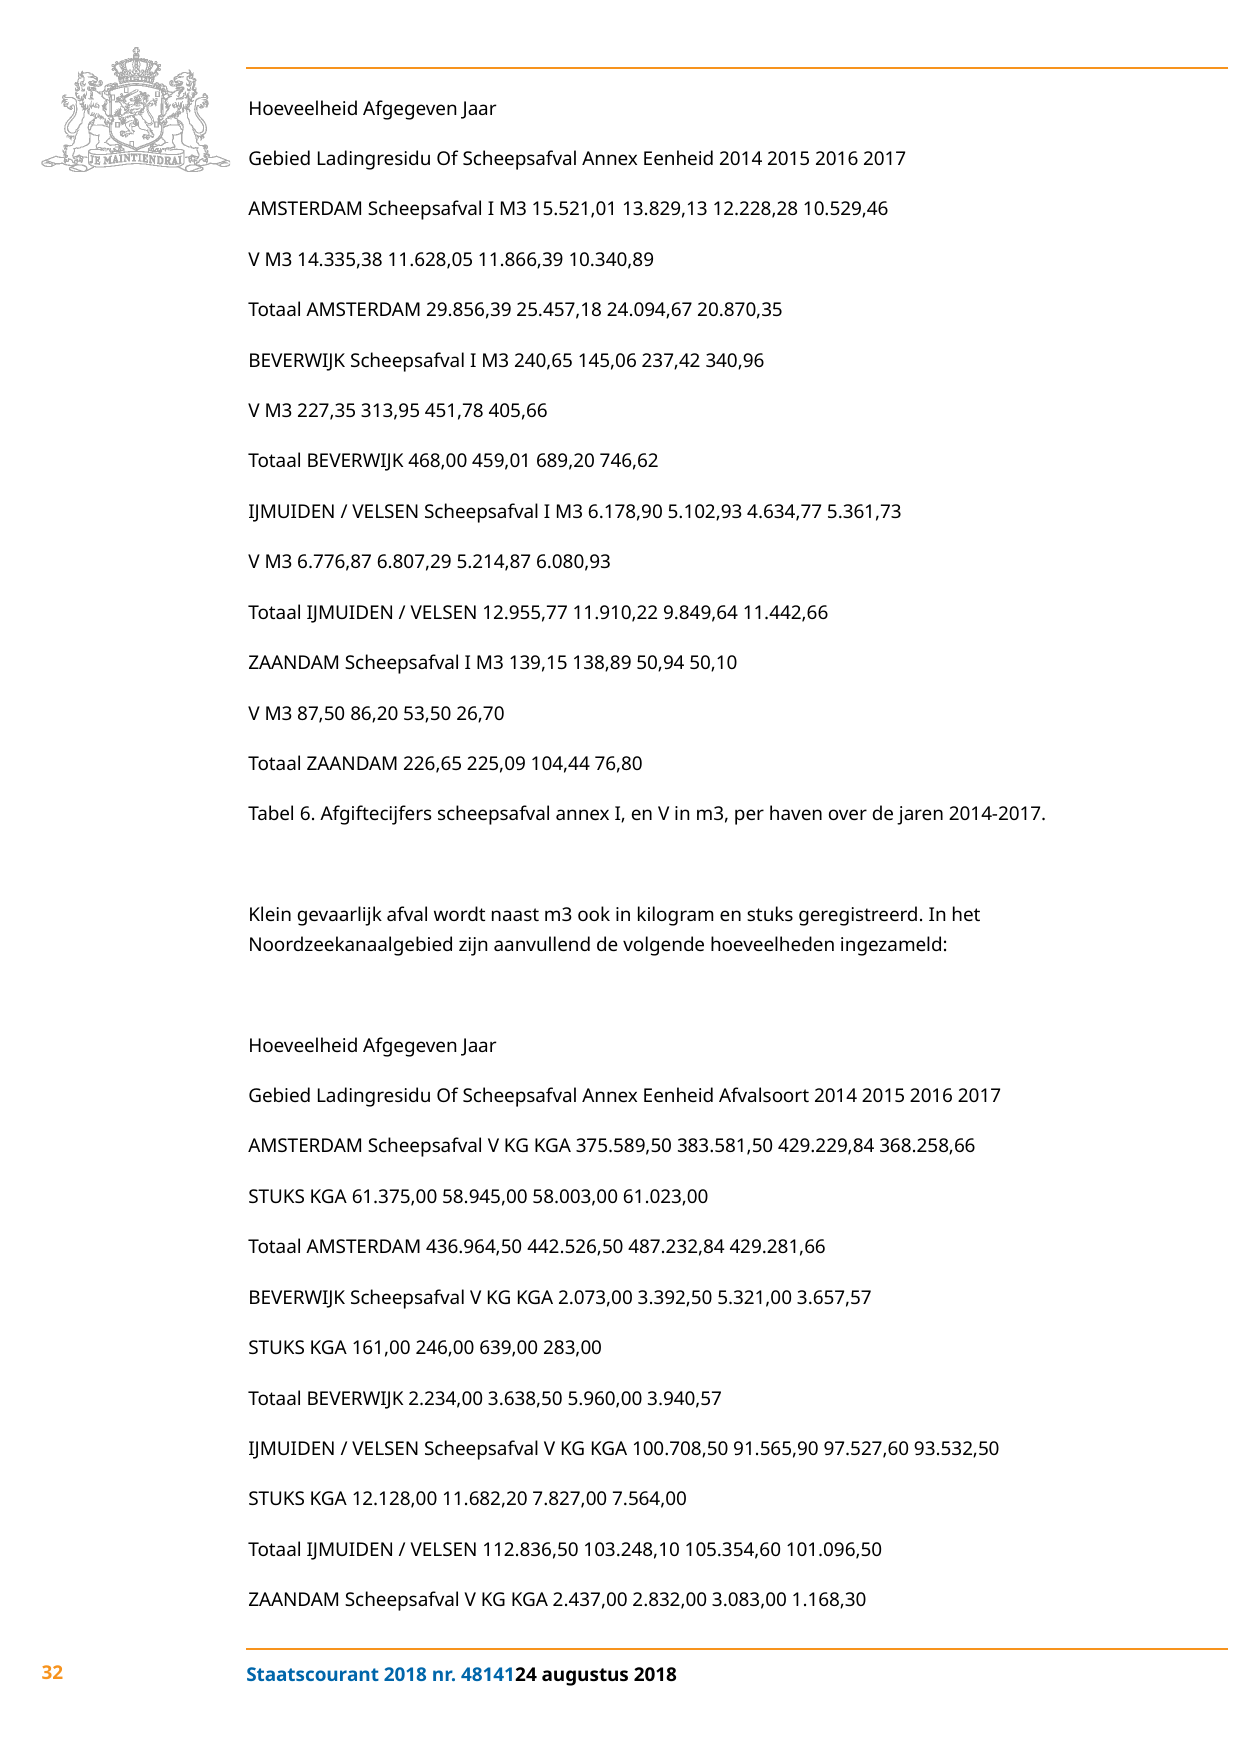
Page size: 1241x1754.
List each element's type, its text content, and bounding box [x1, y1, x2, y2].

text Totaal IJMUIDEN / VELSEN 112.836,50 103.248,10 105.354,60 101.096,50 [248, 1536, 1152, 1562]
text V M3 227,35 313,95 451,78 405,66 [248, 397, 1152, 423]
text V M3 87,50 86,20 53,50 26,70 [248, 700, 1152, 726]
text AMSTERDAM Scheepsafval I M3 15.521,01 13.829,13 12.228,28 10.529,46 [248, 196, 1152, 221]
text Totaal BEVERWIJK 2.234,00 3.638,50 5.960,00 3.940,57 [248, 1385, 1152, 1411]
text V M3 6.776,87 6.807,29 5.214,87 6.080,93 [248, 548, 1152, 574]
text IJMUIDEN / VELSEN Scheepsafval V KG KGA 100.708,50 91.565,90 97.527,60 93.532,50 [248, 1435, 1152, 1461]
text Totaal IJMUIDEN / VELSEN 12.955,77 11.910,22 9.849,64 11.442,66 [248, 599, 1152, 625]
text IJMUIDEN / VELSEN Scheepsafval I M3 6.178,90 5.102,93 4.634,77 5.361,73 [248, 498, 1152, 524]
text Totaal AMSTERDAM 29.856,39 25.457,18 24.094,67 20.870,35 [248, 296, 1152, 322]
text AMSTERDAM Scheepsafval V KG KGA 375.589,50 383.581,50 429.229,84 368.258,66 [248, 1133, 1152, 1158]
text ZAANDAM Scheepsafval I M3 139,15 138,89 50,94 50,10 [248, 649, 1152, 675]
text BEVERWIJK Scheepsafval V KG KGA 2.073,00 3.392,50 5.321,00 3.657,57 [248, 1284, 1152, 1310]
text Totaal BEVERWIJK 468,00 459,01 689,20 746,62 [248, 448, 1152, 473]
text ZAANDAM Scheepsafval V KG KGA 2.437,00 2.832,00 3.083,00 1.168,30 [248, 1586, 1152, 1612]
text Hoeveelheid Afgegeven Jaar [248, 1032, 1152, 1058]
text Gebied Ladingresidu Of Scheepsafval Annex Eenheid 2014 2015 2016 2017 [248, 145, 1152, 171]
text STUKS KGA 61.375,00 58.945,00 58.003,00 61.023,00 [248, 1183, 1152, 1209]
text Tabel 6. Afgiftecijfers scheepsafval annex I, en V in m3, per haven over de jaren 2014-2017. [248, 801, 1152, 826]
text Klein gevaarlijk afval wordt naast m3 ook in kilogram en stuks geregistreerd. In het Noordzeekanaalgebied zijn aanvullend de volgende hoeveelheden ingezameld: [248, 901, 1152, 957]
text STUKS KGA 12.128,00 11.682,20 7.827,00 7.564,00 [248, 1486, 1152, 1511]
text Hoeveelheid Afgegeven Jaar [248, 95, 1152, 121]
text Gebied Ladingresidu Of Scheepsafval Annex Eenheid Afvalsoort 2014 2015 2016 2017 [248, 1082, 1152, 1108]
text V M3 14.335,38 11.628,05 11.866,39 10.340,89 [248, 246, 1152, 272]
text Totaal ZAANDAM 226,65 225,09 104,44 76,80 [248, 750, 1152, 776]
text Totaal AMSTERDAM 436.964,50 442.526,50 487.232,84 429.281,66 [248, 1233, 1152, 1259]
text STUKS KGA 161,00 246,00 639,00 283,00 [248, 1334, 1152, 1360]
picture [41, 47, 231, 172]
text BEVERWIJK Scheepsafval I M3 240,65 145,06 237,42 340,96 [248, 347, 1152, 373]
